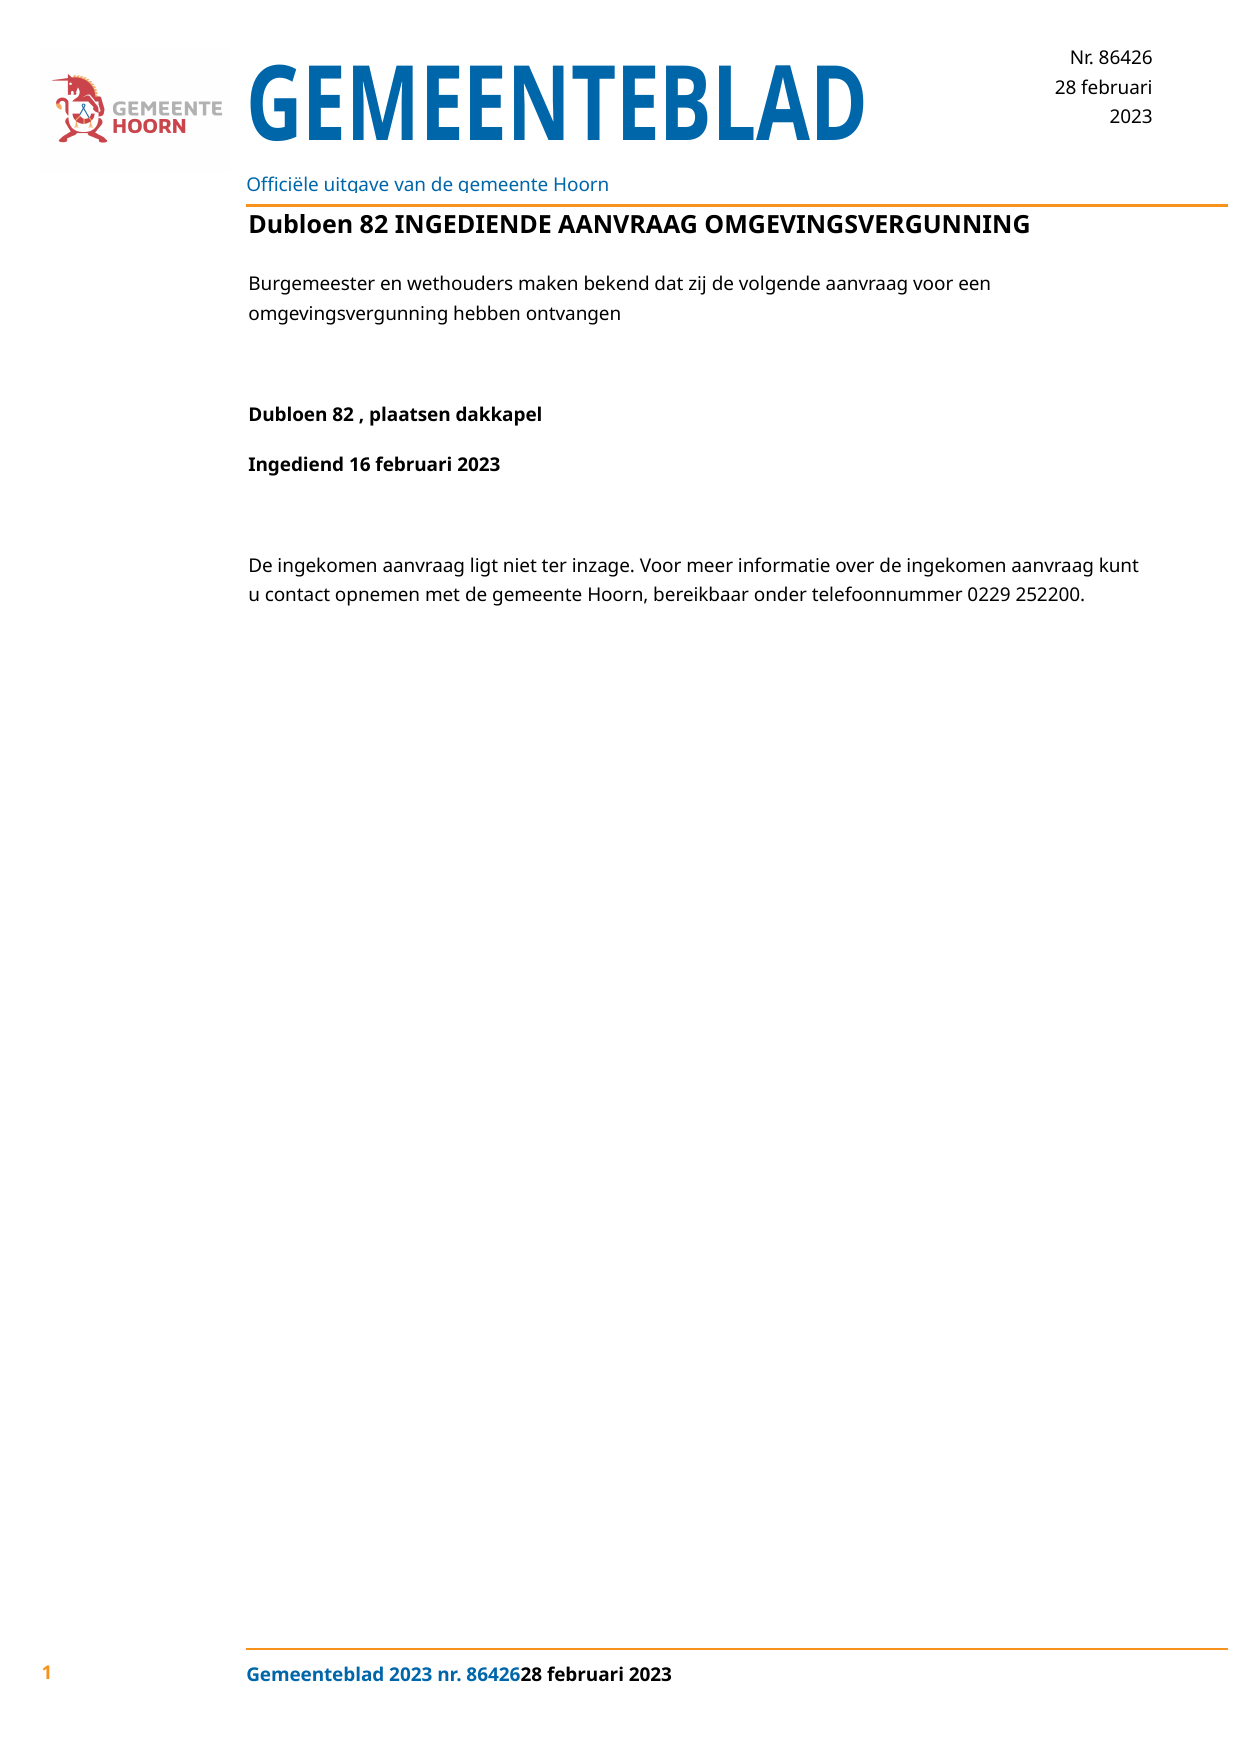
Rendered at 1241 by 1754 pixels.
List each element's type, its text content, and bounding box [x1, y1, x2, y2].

picture [41, 47, 231, 172]
text Burgemeester en wethouders maken bekend dat zij de volgende aanvraag voor een omgevingsvergunning hebben ontvangen [248, 270, 1152, 326]
text De ingekomen aanvraag ligt niet ter inzage. Voor meer informatie over de ingekomen aanvraag kunt u contact opnemen met de gemeente Hoorn, bereikbaar onder telefoonnummer 0229 252200. [248, 552, 1152, 607]
text Dubloen 82 , plaatsen dakkapel [248, 401, 1152, 426]
text Ingediend 16 februari 2023 [248, 451, 1152, 477]
text Dubloen 82 INGEDIENDE AANVRAAG OMGEVINGSVERGUNNING [248, 207, 1152, 241]
